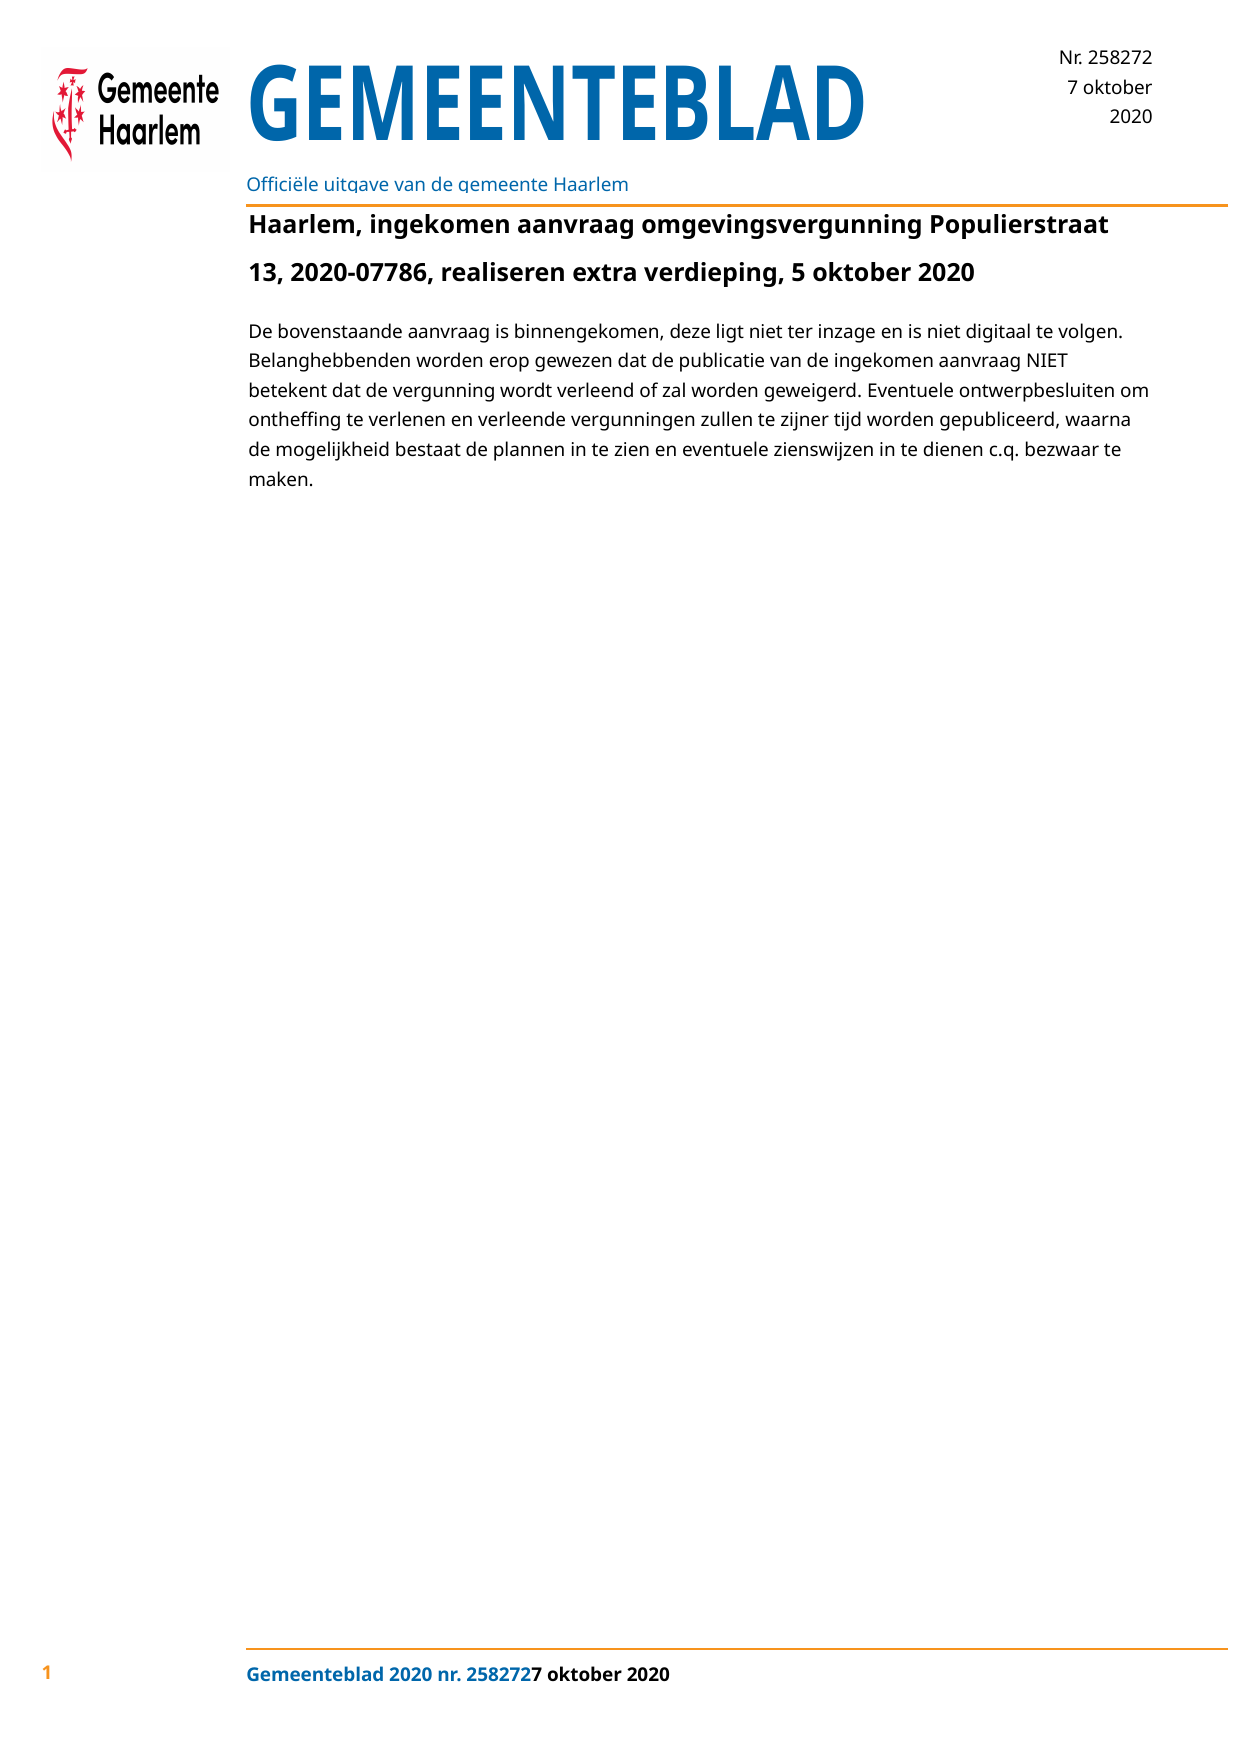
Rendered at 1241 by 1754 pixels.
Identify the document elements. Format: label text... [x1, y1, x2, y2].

text De bovenstaande aanvraag is binnengekomen, deze ligt niet ter inzage en is niet digitaal te volgen. Belanghebbenden worden erop gewezen dat de publicatie van de ingekomen aanvraag NIET betekent dat de vergunning wordt verleend of zal worden geweigerd. Eventuele ontwerpbesluiten om ontheffing te verlenen en verleende vergunningen zullen te zijner tijd worden gepubliceerd, waarna de mogelijkheid bestaat de plannen in te zien en eventuele zienswijzen in te dienen c.q. bezwaar te maken. [248, 318, 1152, 492]
picture [41, 47, 231, 172]
text Haarlem, ingekomen aanvraag omgevingsvergunning Populierstraat 13, 2020-07786, realiseren extra verdieping, 5 oktober 2020 [248, 207, 1152, 288]
